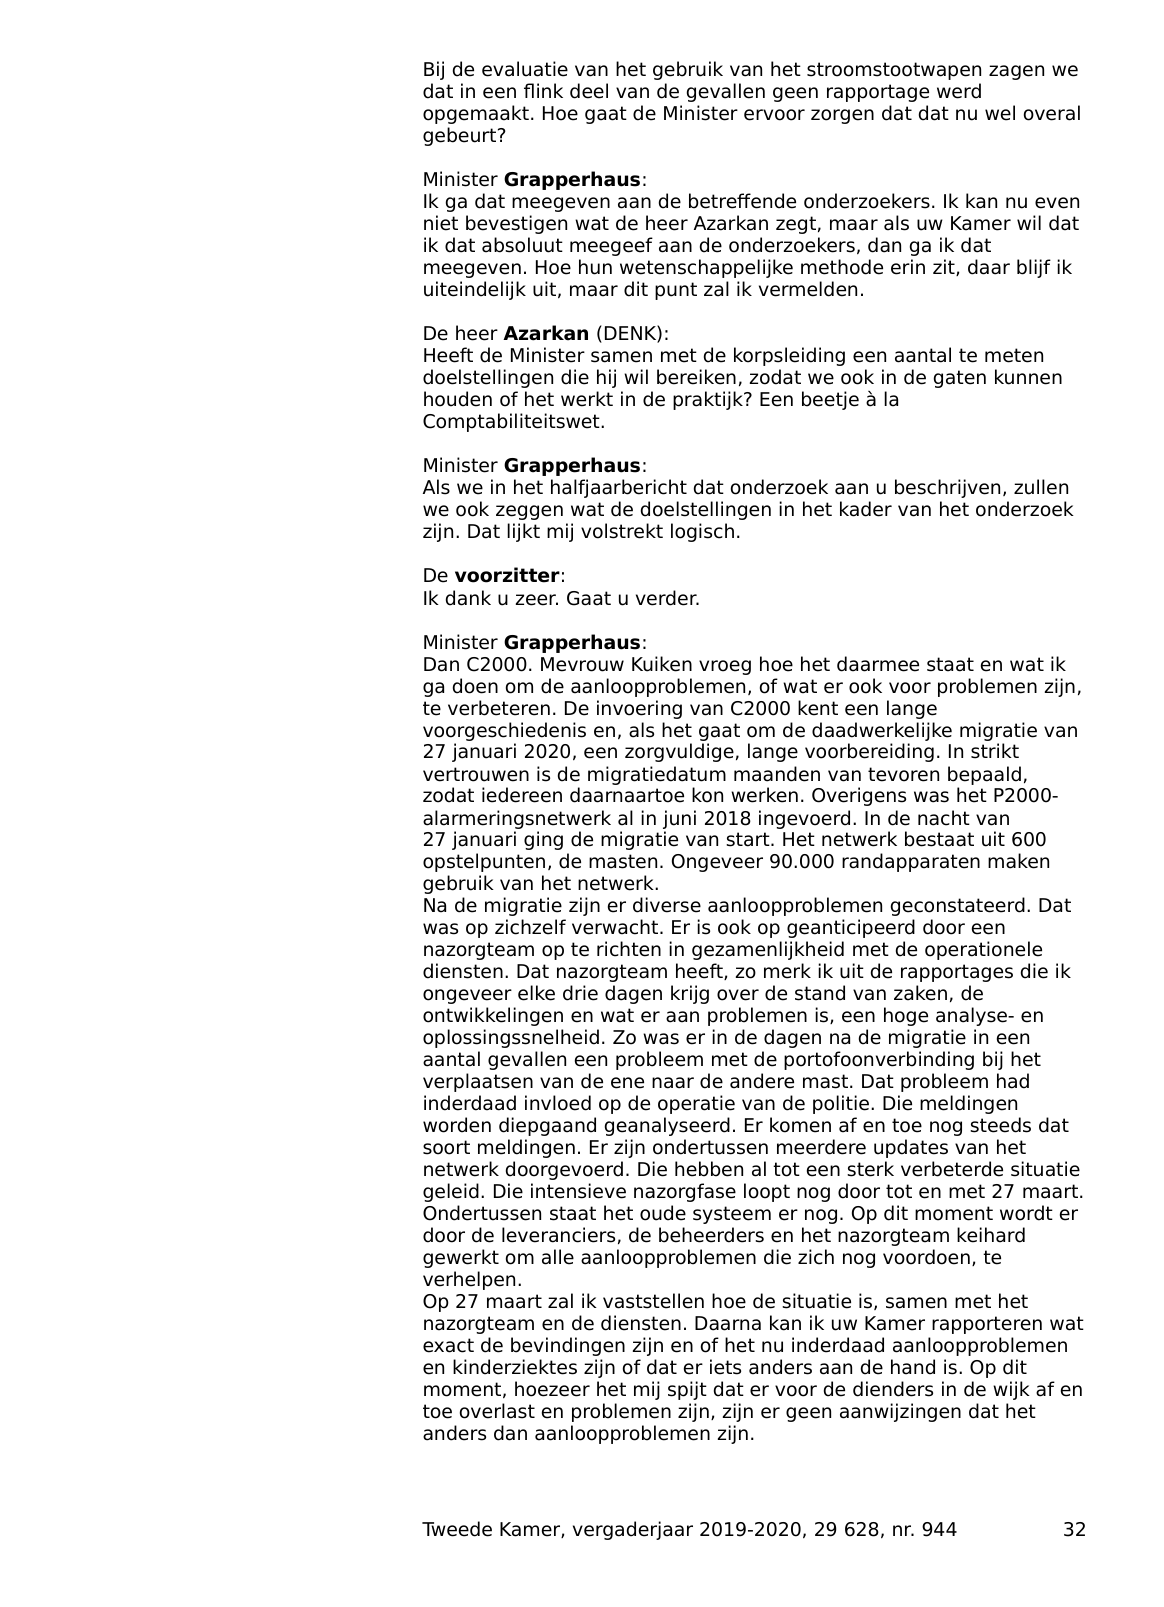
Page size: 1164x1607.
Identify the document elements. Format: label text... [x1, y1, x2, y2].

text Bij de evaluatie van het gebruik van het stroomstootwapen zagen we dat in een flink deel van de gevallen geen rapportage werd opgemaakt. Hoe gaat de Minister ervoor zorgen dat dat nu wel overal gebeurt? [422, 59, 1087, 147]
text De voorzitter: [422, 565, 1087, 587]
text Als we in het halfjaarbericht dat onderzoek aan u beschrijven, zullen we ook zeggen wat de doelstellingen in het kader van het onderzoek zijn. Dat lijkt mij volstrekt logisch. [422, 477, 1087, 543]
text Ik ga dat meegeven aan de betreffende onderzoekers. Ik kan nu even niet bevestigen wat de heer Azarkan zegt, maar als uw Kamer wil dat ik dat absoluut meegeef aan de onderzoekers, dan ga ik dat meegeven. Hoe hun wetenschappelijke methode erin zit, daar blijf ik uiteindelijk uit, maar dit punt zal ik vermelden. [422, 191, 1087, 301]
text Minister Grapperhaus: [422, 169, 1087, 191]
text Na de migratie zijn er diverse aanloopproblemen geconstateerd. Dat was op zichzelf verwacht. Er is ook op geanticipeerd door een nazorgteam op te richten in gezamenlijkheid met de operationele diensten. Dat nazorgteam heeft, zo merk ik uit de rapportages die ik ongeveer elke drie dagen krijg over de stand van zaken, de ontwikkelingen en wat er aan problemen is, een hoge analyse- en oplossingssnelheid. Zo was er in de dagen na de migratie in een aantal gevallen een probleem met de portofoonverbinding bij het verplaatsen van de ene naar de andere mast. Dat probleem had inderdaad invloed op de operatie van de politie. Die meldingen worden diepgaand geanalyseerd. Er komen af en toe nog steeds dat soort meldingen. Er zijn ondertussen meerdere updates van het netwerk doorgevoerd. Die hebben al tot een sterk verbeterde situatie geleid. Die intensieve nazorgfase loopt nog door tot en met 27 maart. Ondertussen staat het oude systeem er nog. Op dit moment wordt er door de leveranciers, de beheerders en het nazorgteam keihard gewerkt om alle aanloopproblemen die zich nog voordoen, te verhelpen. [422, 895, 1087, 1291]
text De heer Azarkan (DENK): [422, 323, 1087, 345]
text Op 27 maart zal ik vaststellen hoe de situatie is, samen met het nazorgteam en de diensten. Daarna kan ik uw Kamer rapporteren wat exact de bevindingen zijn en of het nu inderdaad aanloopproblemen en kinderziektes zijn of dat er iets anders aan de hand is. Op dit moment, hoezeer het mij spijt dat er voor de dienders in de wijk af en toe overlast en problemen zijn, zijn er geen aanwijzingen dat het anders dan aanloopproblemen zijn. [422, 1291, 1087, 1445]
text Heeft de Minister samen met de korpsleiding een aantal te meten doelstellingen die hij wil bereiken, zodat we ook in de gaten kunnen houden of het werkt in de praktijk? Een beetje à la Comptabiliteitswet. [422, 345, 1087, 433]
text Minister Grapperhaus: [422, 455, 1087, 477]
text Minister Grapperhaus: [422, 632, 1087, 653]
text Ik dank u zeer. Gaat u verder. [422, 587, 1087, 609]
text Dan C2000. Mevrouw Kuiken vroeg hoe het daarmee staat en wat ik ga doen om de aanloopproblemen, of wat er ook voor problemen zijn, te verbeteren. De invoering van C2000 kent een lange voorgeschiedenis en, als het gaat om de daadwerkelijke migratie van 27 januari 2020, een zorgvuldige, lange voorbereiding. In strikt vertrouwen is de migratiedatum maanden van tevoren bepaald, zodat iedereen daarnaartoe kon werken. Overigens was het P2000-alarmeringsnetwerk al in juni 2018 ingevoerd. In de nacht van 27 januari ging de migratie van start. Het netwerk bestaat uit 600 opstelpunten, de masten. Ongeveer 90.000 randapparaten maken gebruik van het netwerk. [422, 653, 1087, 895]
